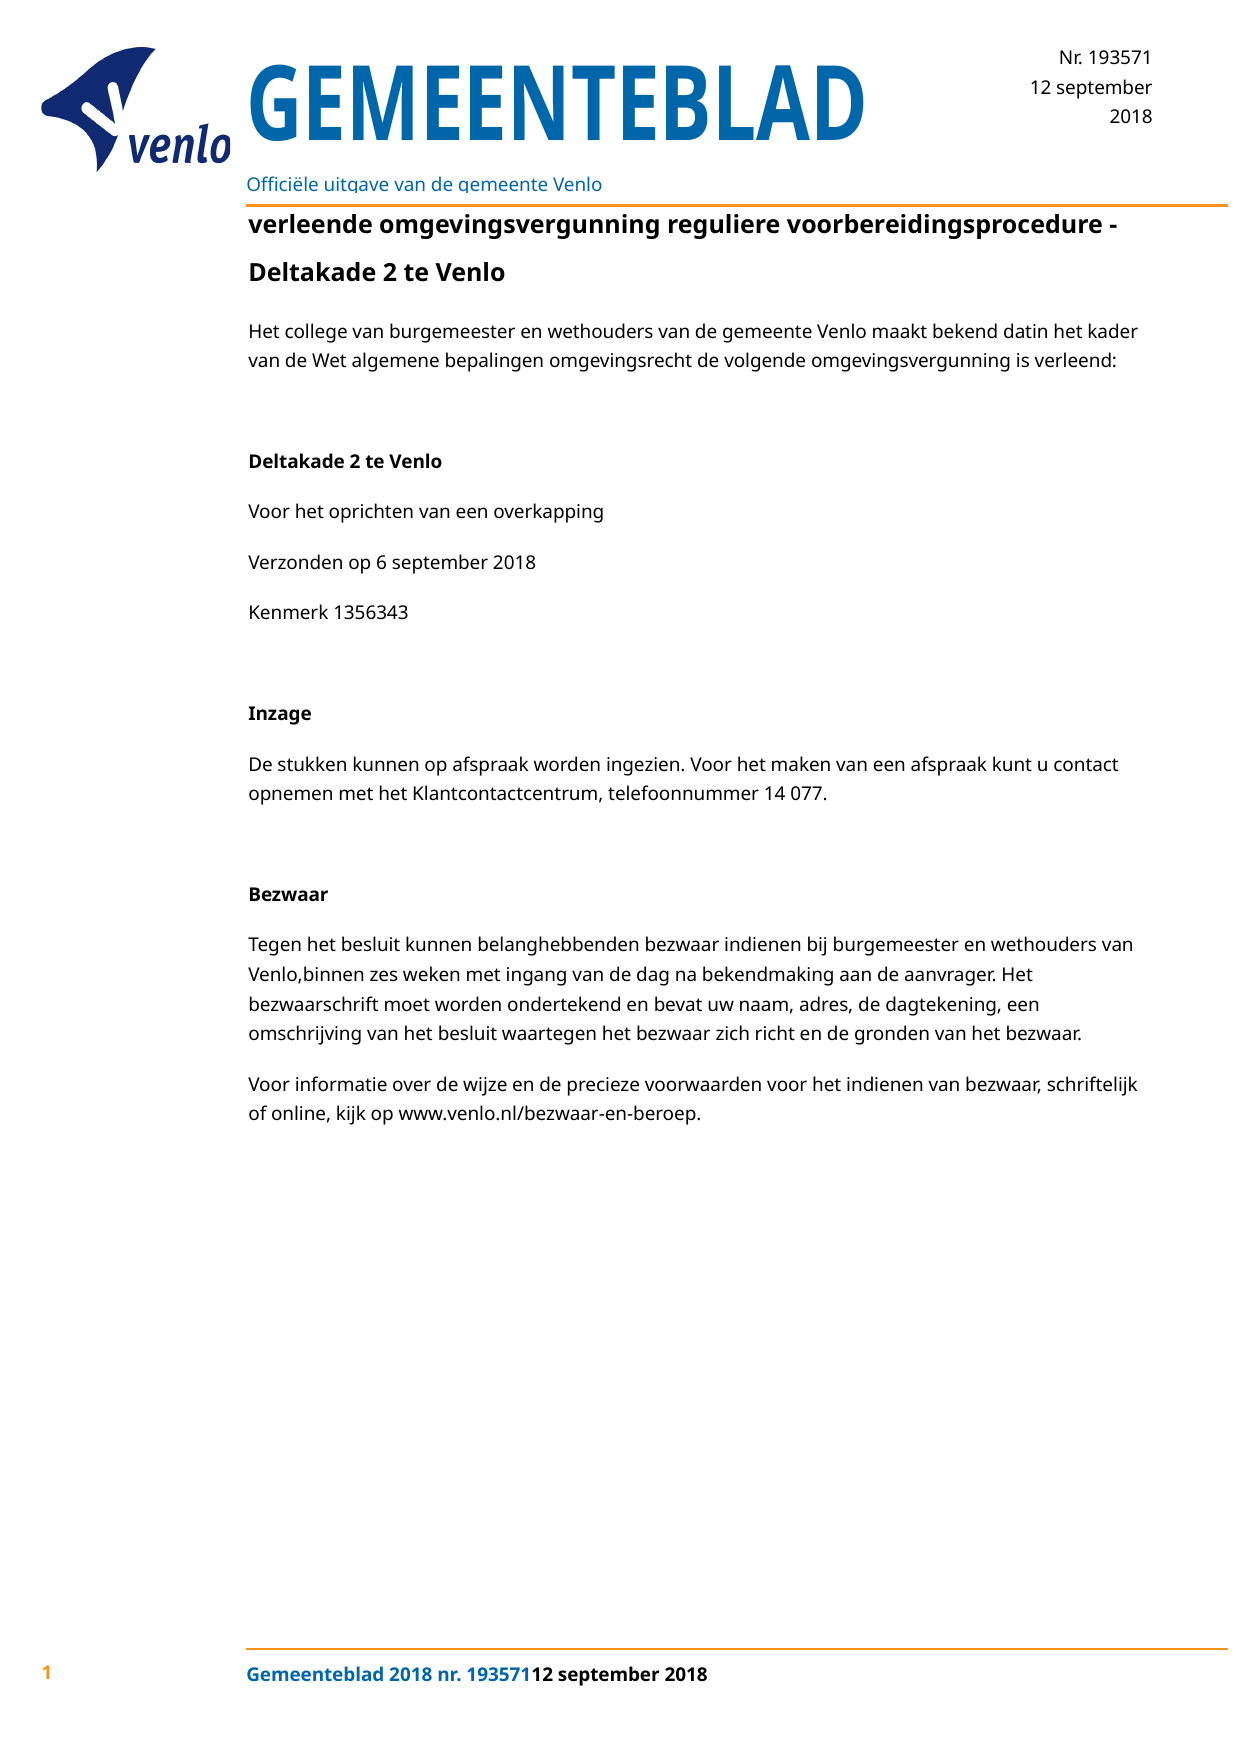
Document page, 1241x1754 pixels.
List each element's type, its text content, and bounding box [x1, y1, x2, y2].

text Bezwaar [248, 881, 1152, 907]
text Verzonden op 6 september 2018 [248, 549, 1152, 575]
text Tegen het besluit kunnen belanghebbenden bezwaar indienen bij burgemeester en wethouders van Venlo,binnen zes weken met ingang van de dag na bekendmaking aan de aanvrager. Het bezwaarschrift moet worden ondertekend en bevat uw naam, adres, de dagtekening, een omschrijving van het besluit waartegen het bezwaar zich richt en de gronden van het bezwaar. [248, 932, 1152, 1046]
text Voor informatie over de wijze en de precieze voorwaarden voor het indienen van bezwaar, schriftelijk of online, kijk op www.venlo.nl/bezwaar-en-beroep. [248, 1071, 1152, 1126]
text De stukken kunnen op afspraak worden ingezien. Voor het maken van een afspraak kunt u contact opnemen met het Klantcontactcentrum, telefoonnummer 14 077. [248, 751, 1152, 806]
text Voor het oprichten van een overkapping [248, 499, 1152, 524]
text Kenmerk 1356343 [248, 599, 1152, 625]
text Het college van burgemeester en wethouders van de gemeente Venlo maakt bekend datin het kader van de Wet algemene bepalingen omgevingsrecht de volgende omgevingsvergunning is verleend: [248, 318, 1152, 373]
text Deltakade 2 te Venlo [248, 448, 1152, 474]
text verleende omgevingsvergunning reguliere voorbereidingsprocedure - Deltakade 2 te Venlo [248, 207, 1152, 288]
text Inzage [248, 700, 1152, 726]
picture [41, 47, 231, 172]
